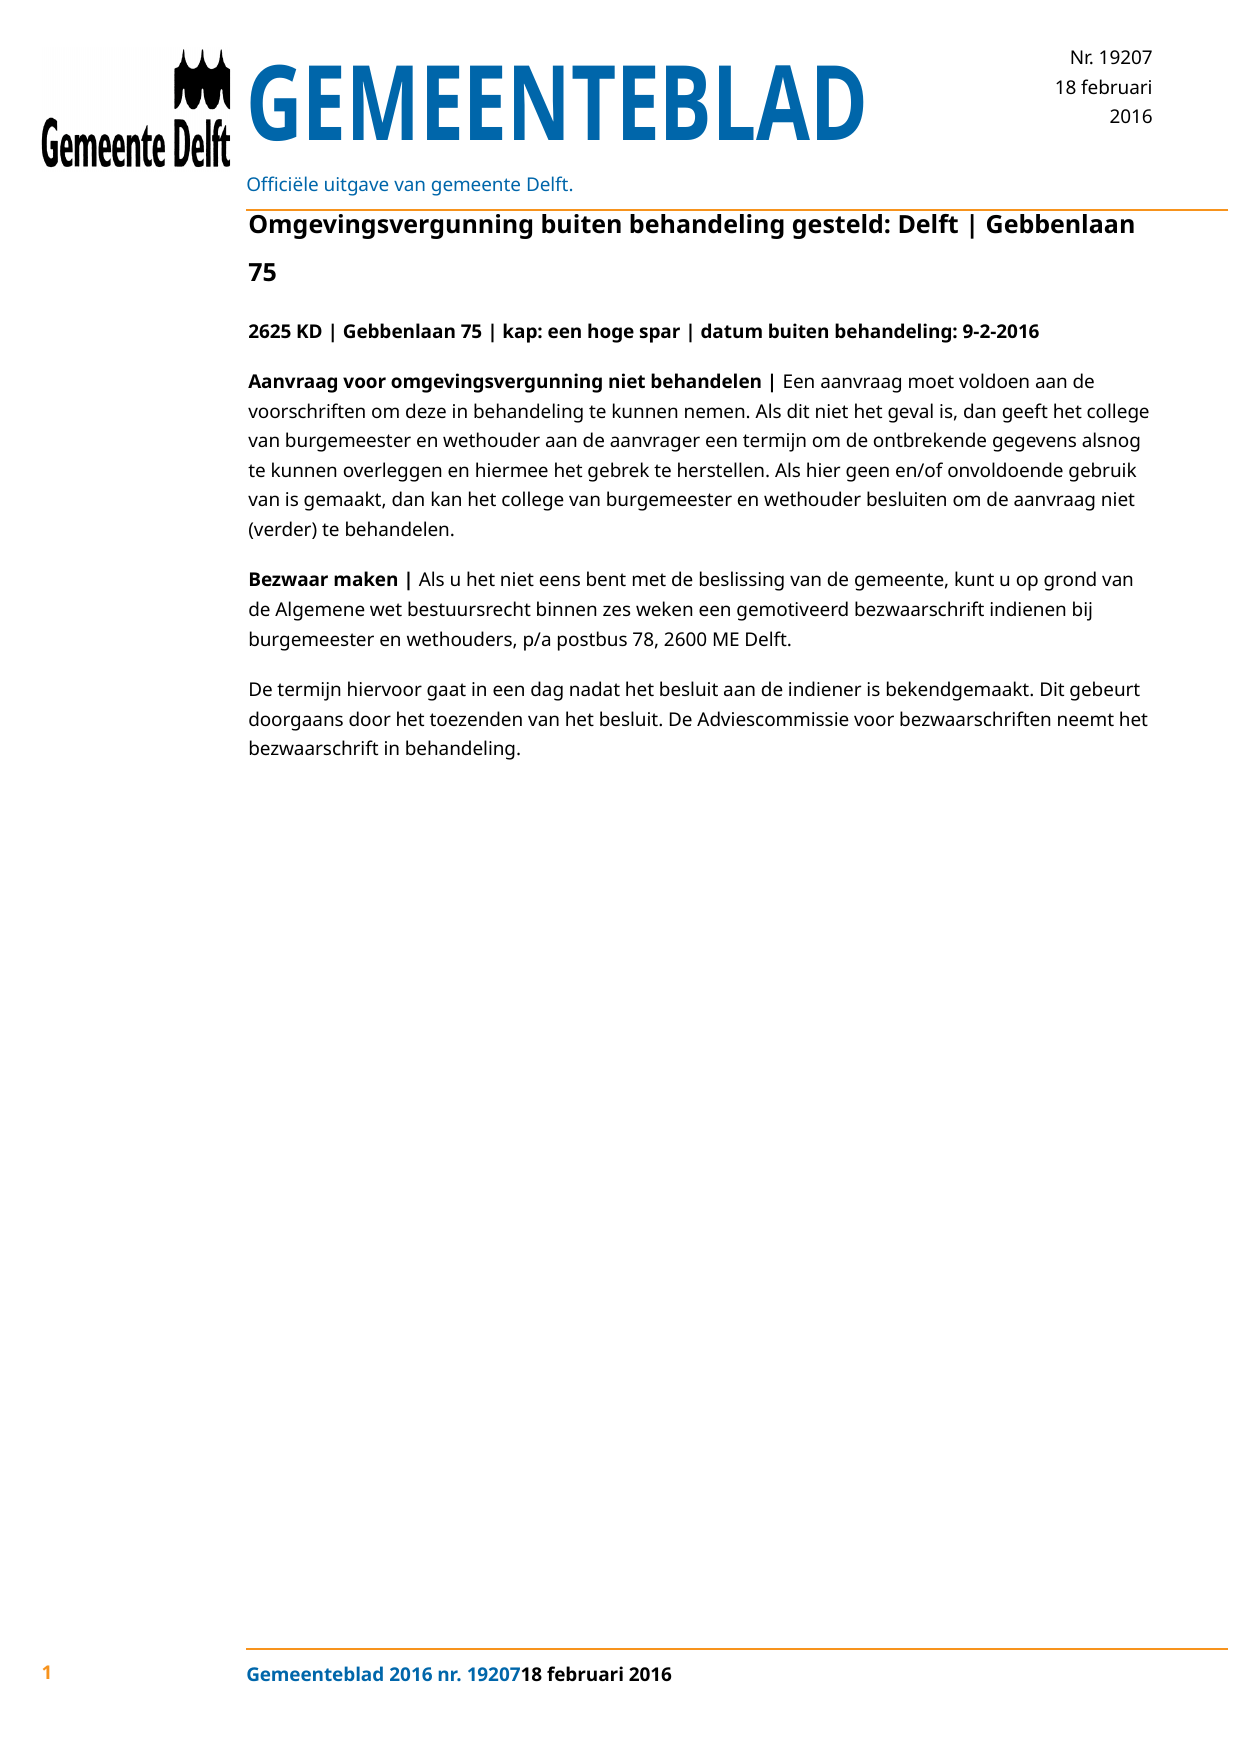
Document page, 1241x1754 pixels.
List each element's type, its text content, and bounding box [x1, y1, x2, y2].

text 2625 KD | Gebbenlaan 75 | kap: een hoge spar | datum buiten behandeling: 9-2-2016 [248, 318, 1152, 344]
text Aanvraag voor omgevingsvergunning niet behandelen | Een aanvraag moet voldoen aan de voorschriften om deze in behandeling te kunnen nemen. Als dit niet het geval is, dan geeft het college van burgemeester en wethouder aan de aanvrager een termijn om de ontbrekende gegevens alsnog te kunnen overleggen en hiermee het gebrek te herstellen. Als hier geen en/of onvoldoende gebruik van is gemaakt, dan kan het college van burgemeester en wethouder besluiten om de aanvraag niet (verder) te behandelen. [248, 368, 1152, 542]
text Omgevingsvergunning buiten behandeling gesteld: Delft | Gebbenlaan 75 [248, 211, 1152, 288]
text Bezwaar maken | Als u het niet eens bent met de beslissing van de gemeente, kunt u op grond van de Algemene wet bestuursrecht binnen zes weken een gemotiveerd bezwaarschrift indienen bij burgemeester en wethouders, p/a postbus 78, 2600 ME Delft. [248, 567, 1152, 652]
text De termijn hiervoor gaat in een dag nadat het besluit aan de indiener is bekendgemaakt. Dit gebeurt doorgaans door het toezenden van het besluit. De Adviescommissie voor bezwaarschriften neemt het bezwaarschrift in behandeling. [248, 676, 1152, 761]
picture [41, 47, 231, 172]
